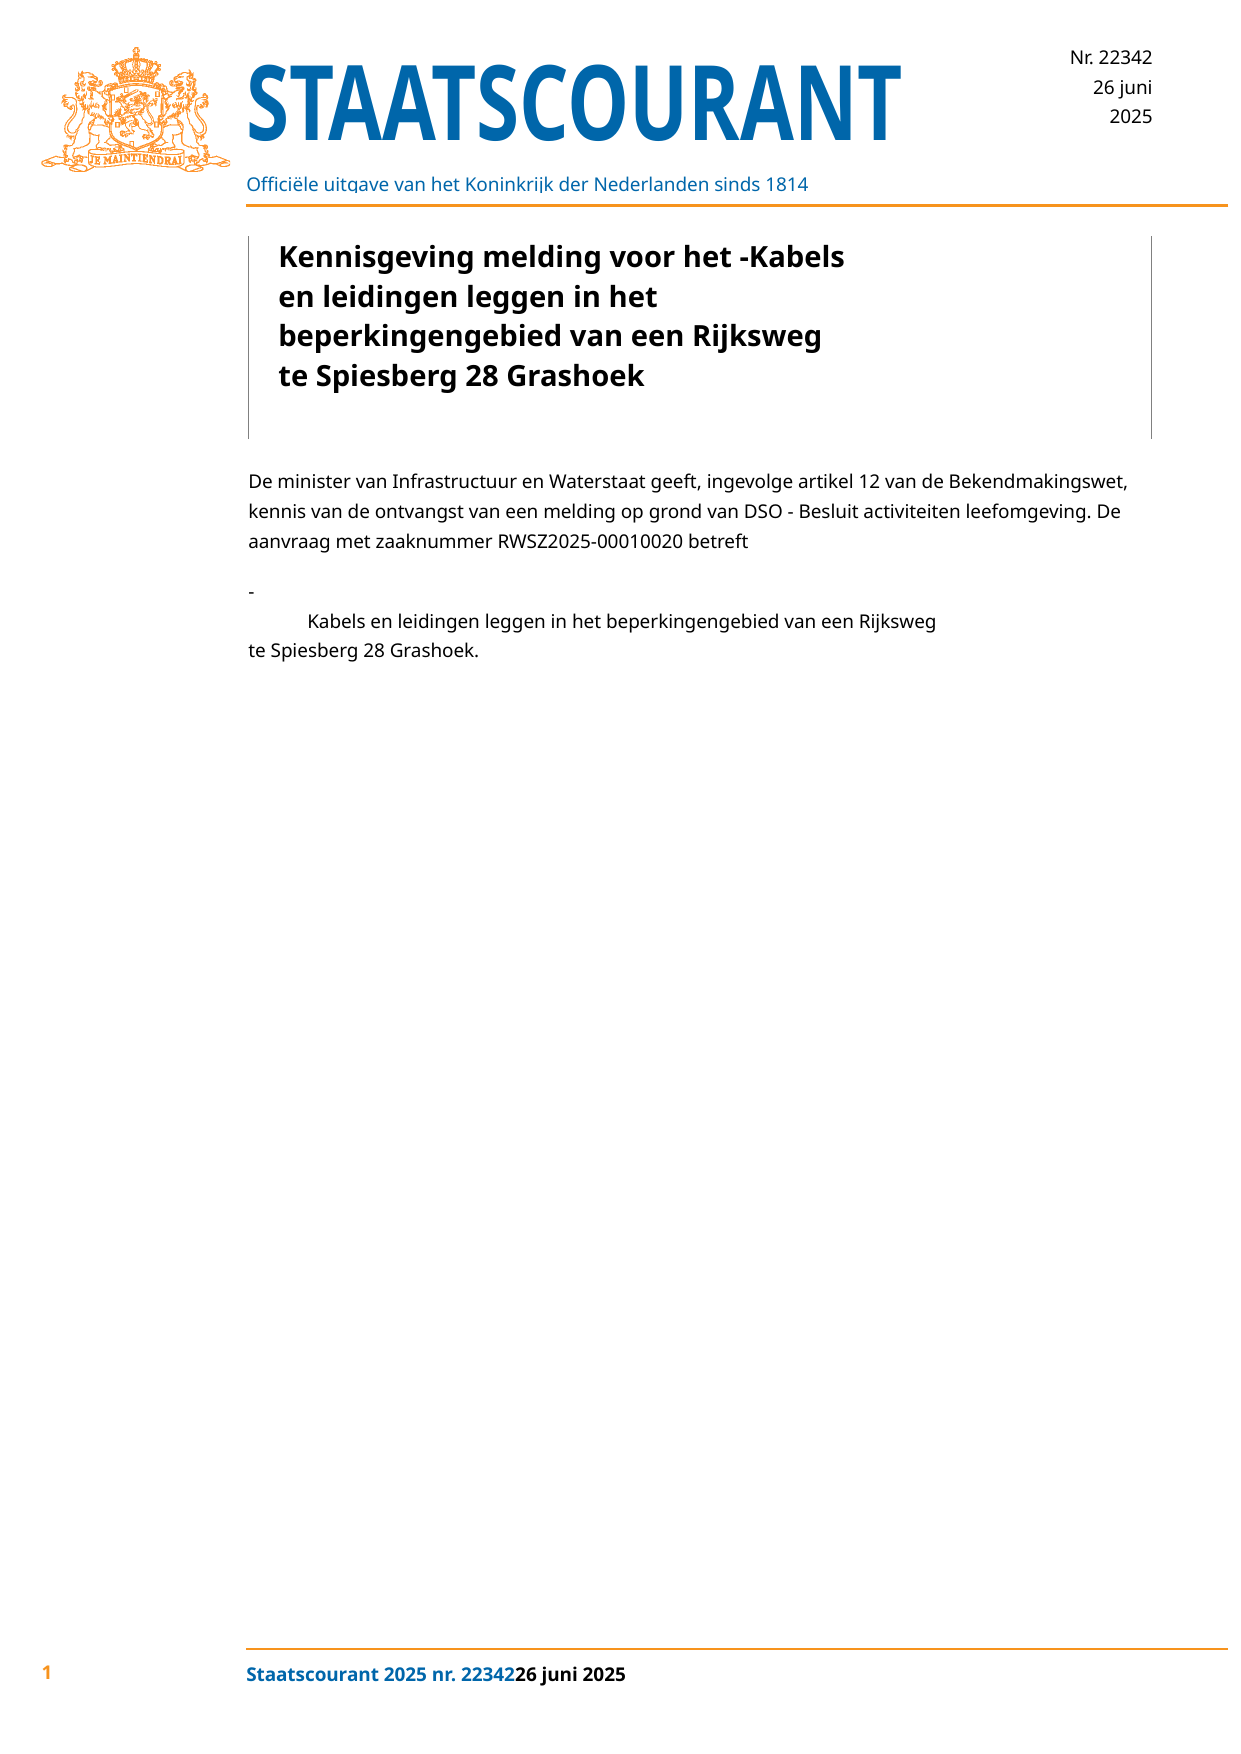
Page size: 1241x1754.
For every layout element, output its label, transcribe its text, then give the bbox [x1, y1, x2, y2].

table_header Kennisgeving melding voor het -Kabels en leidingen leggen in het beperkingengebied van een Rijksweg te Spiesberg 28 Grashoek [249, 236, 850, 439]
text De minister van Infrastructuur en Waterstaat geeft, ingevolge artikel 12 van de Bekendmakingswet, kennis van de ontvangst van een melding op grond van DSO - Besluit activiteiten leefomgeving. De aanvraag met zaaknummer RWSZ2025-00010020 betreft [248, 469, 1152, 553]
table_header [1090, 236, 1151, 413]
text te Spiesberg 28 Grashoek. [248, 637, 1152, 663]
table_header [850, 236, 912, 413]
picture [41, 47, 231, 172]
table_header [850, 414, 1151, 439]
picture [912, 236, 1090, 414]
list Kabels en leidingen leggen in het beperkingengebied van een Rijksweg [248, 608, 1152, 633]
